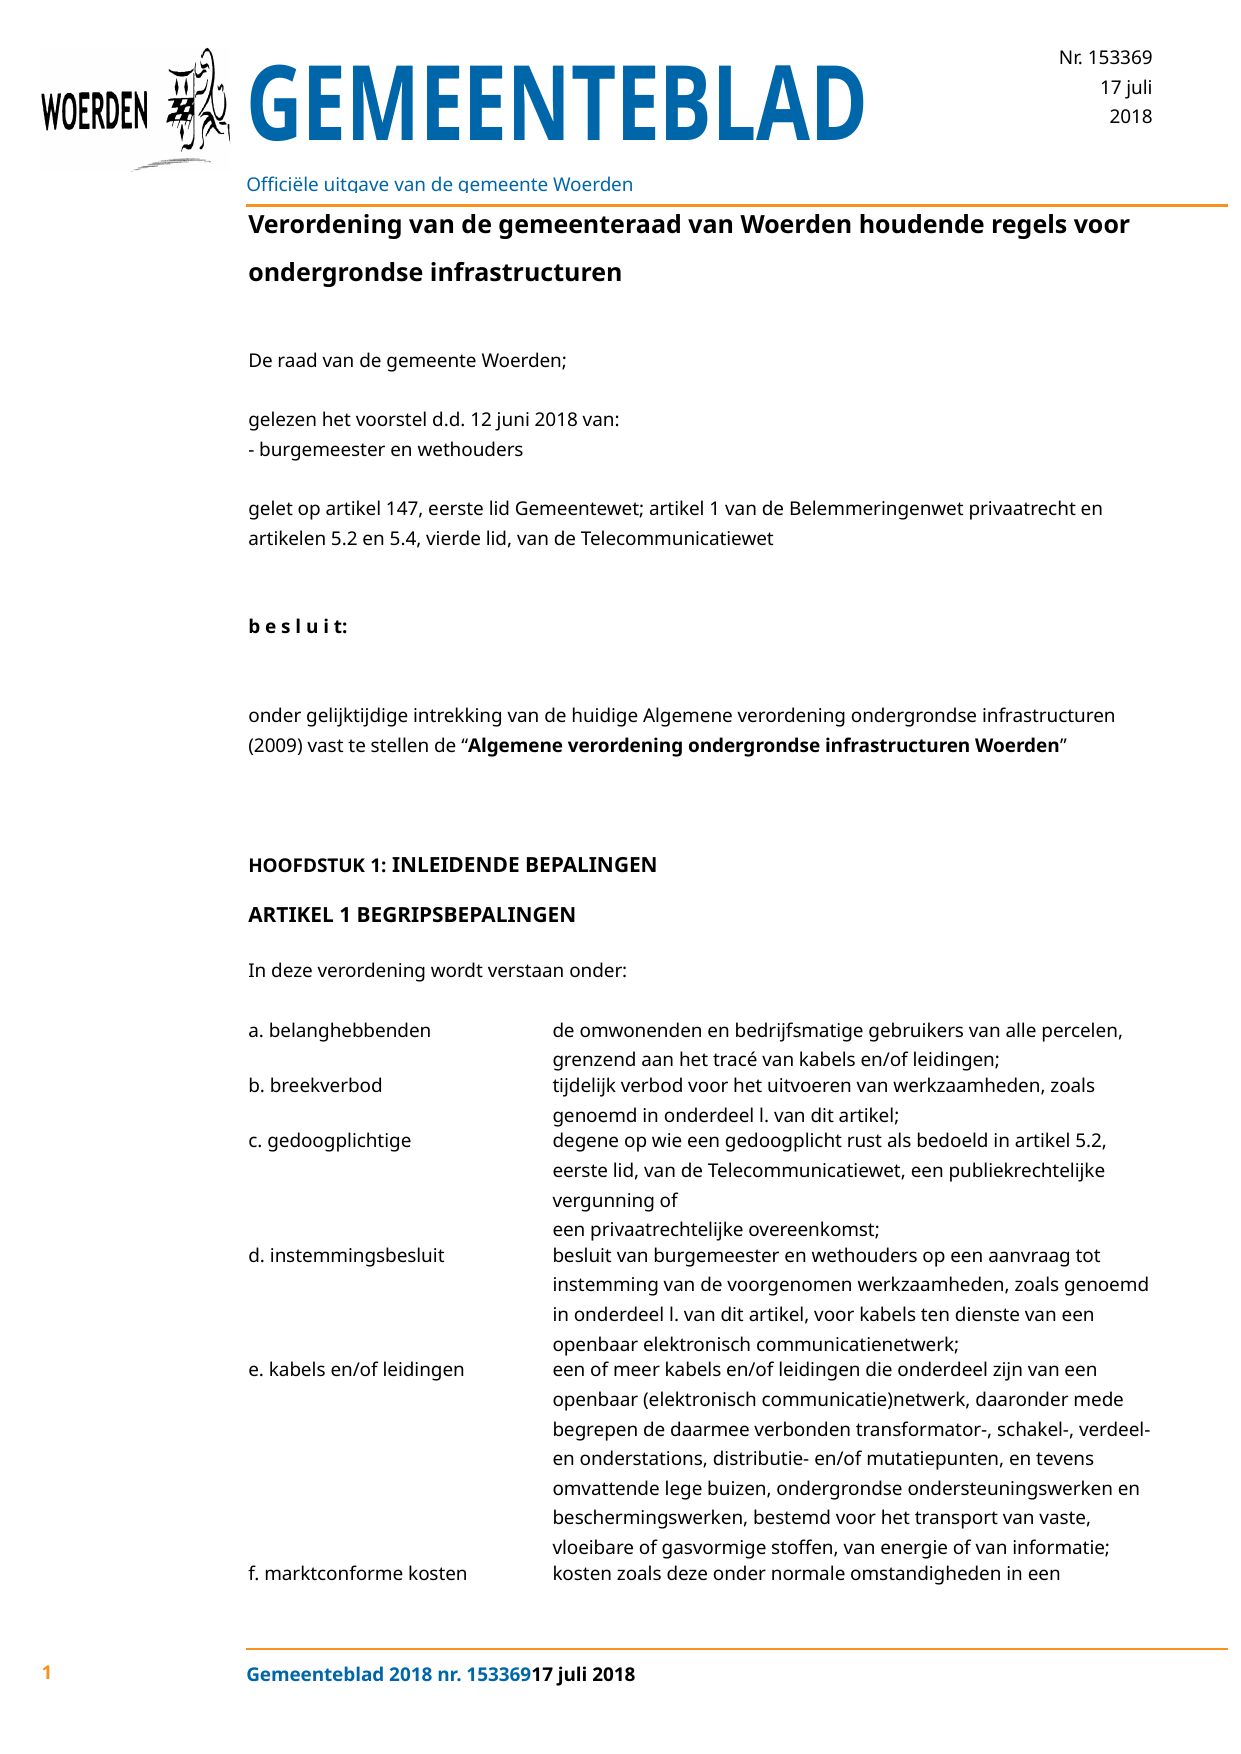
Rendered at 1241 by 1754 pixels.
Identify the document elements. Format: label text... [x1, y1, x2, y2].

text - burgemeester en wethouders [248, 436, 1152, 462]
table_header de omwonenden en bedrijfsmatige gebruikers van alle percelen, grenzend aan het tracé van kabels en/of leidingen; [552, 1017, 1152, 1072]
text b e s l u i t: [248, 614, 1152, 639]
table_cell c. gedoogplichtige [248, 1128, 552, 1242]
table_cell b. breekverbod [248, 1072, 552, 1128]
table_cell d. instemmingsbesluit [248, 1242, 552, 1357]
table_cell f. marktconforme kosten [248, 1560, 552, 1586]
table_cell kosten zoals deze onder normale omstandigheden in een [552, 1560, 1152, 1586]
table_cell een of meer kabels en/of leidingen die onderdeel zijn van een openbaar (elektronisch communicatie)netwerk, daaronder mede begrepen de daarmee verbonden transformator-, schakel-, verdeel- en onderstations, distributie- en/of mutatiepunten, en tevens omvattende lege buizen, ondergrondse ondersteuningswerken en beschermingswerken, bestemd voor het transport van vaste, vloeibare of gasvormige stoffen, van energie of van informatie; [552, 1357, 1152, 1560]
text onder gelijktijdige intrekking van de huidige Algemene verordening ondergrondse infrastructuren (2009) vast te stellen de “Algemene verordening ondergrondse infrastructuren Woerden” [248, 702, 1152, 758]
text In deze verordening wordt verstaan onder: [248, 958, 1152, 983]
text Verordening van de gemeenteraad van Woerden houdende regels voor ondergrondse infrastructuren [248, 207, 1152, 288]
text gelet op artikel 147, eerste lid Gemeentewet; artikel 1 van de Belemmeringenwet privaatrecht en artikelen 5.2 en 5.4, vierde lid, van de Telecommunicatiewet [248, 495, 1152, 551]
text HOOFDSTUK 1: INLEIDENDE BEPALINGEN [248, 850, 1152, 879]
table_cell besluit van burgemeester en wethouders op een aanvraag tot instemming van de voorgenomen werkzaamheden, zoals genoemd in onderdeel l. van dit artikel, voor kabels ten dienste van een openbaar elektronisch communicatienetwerk; [552, 1242, 1152, 1357]
table_cell e. kabels en/of leidingen [248, 1357, 552, 1560]
text gelezen het voorstel d.d. 12 juni 2018 van: [248, 407, 1152, 432]
table_cell tijdelijk verbod voor het uitvoeren van werkzaamheden, zoals genoemd in onderdeel l. van dit artikel; [552, 1072, 1152, 1128]
table_header a. belanghebbenden [248, 1017, 552, 1072]
table_cell degene op wie een gedoogplicht rust als bedoeld in artikel 5.2, eerste lid, van de Telecommunicatiewet, een publiekrechtelijke vergunning of een privaatrechtelijke overeenkomst; [552, 1128, 1152, 1242]
text De raad van de gemeente Woerden; [248, 347, 1152, 373]
text ARTIKEL 1 BEGRIPSBEPALINGEN [248, 900, 1152, 928]
picture [41, 47, 231, 172]
